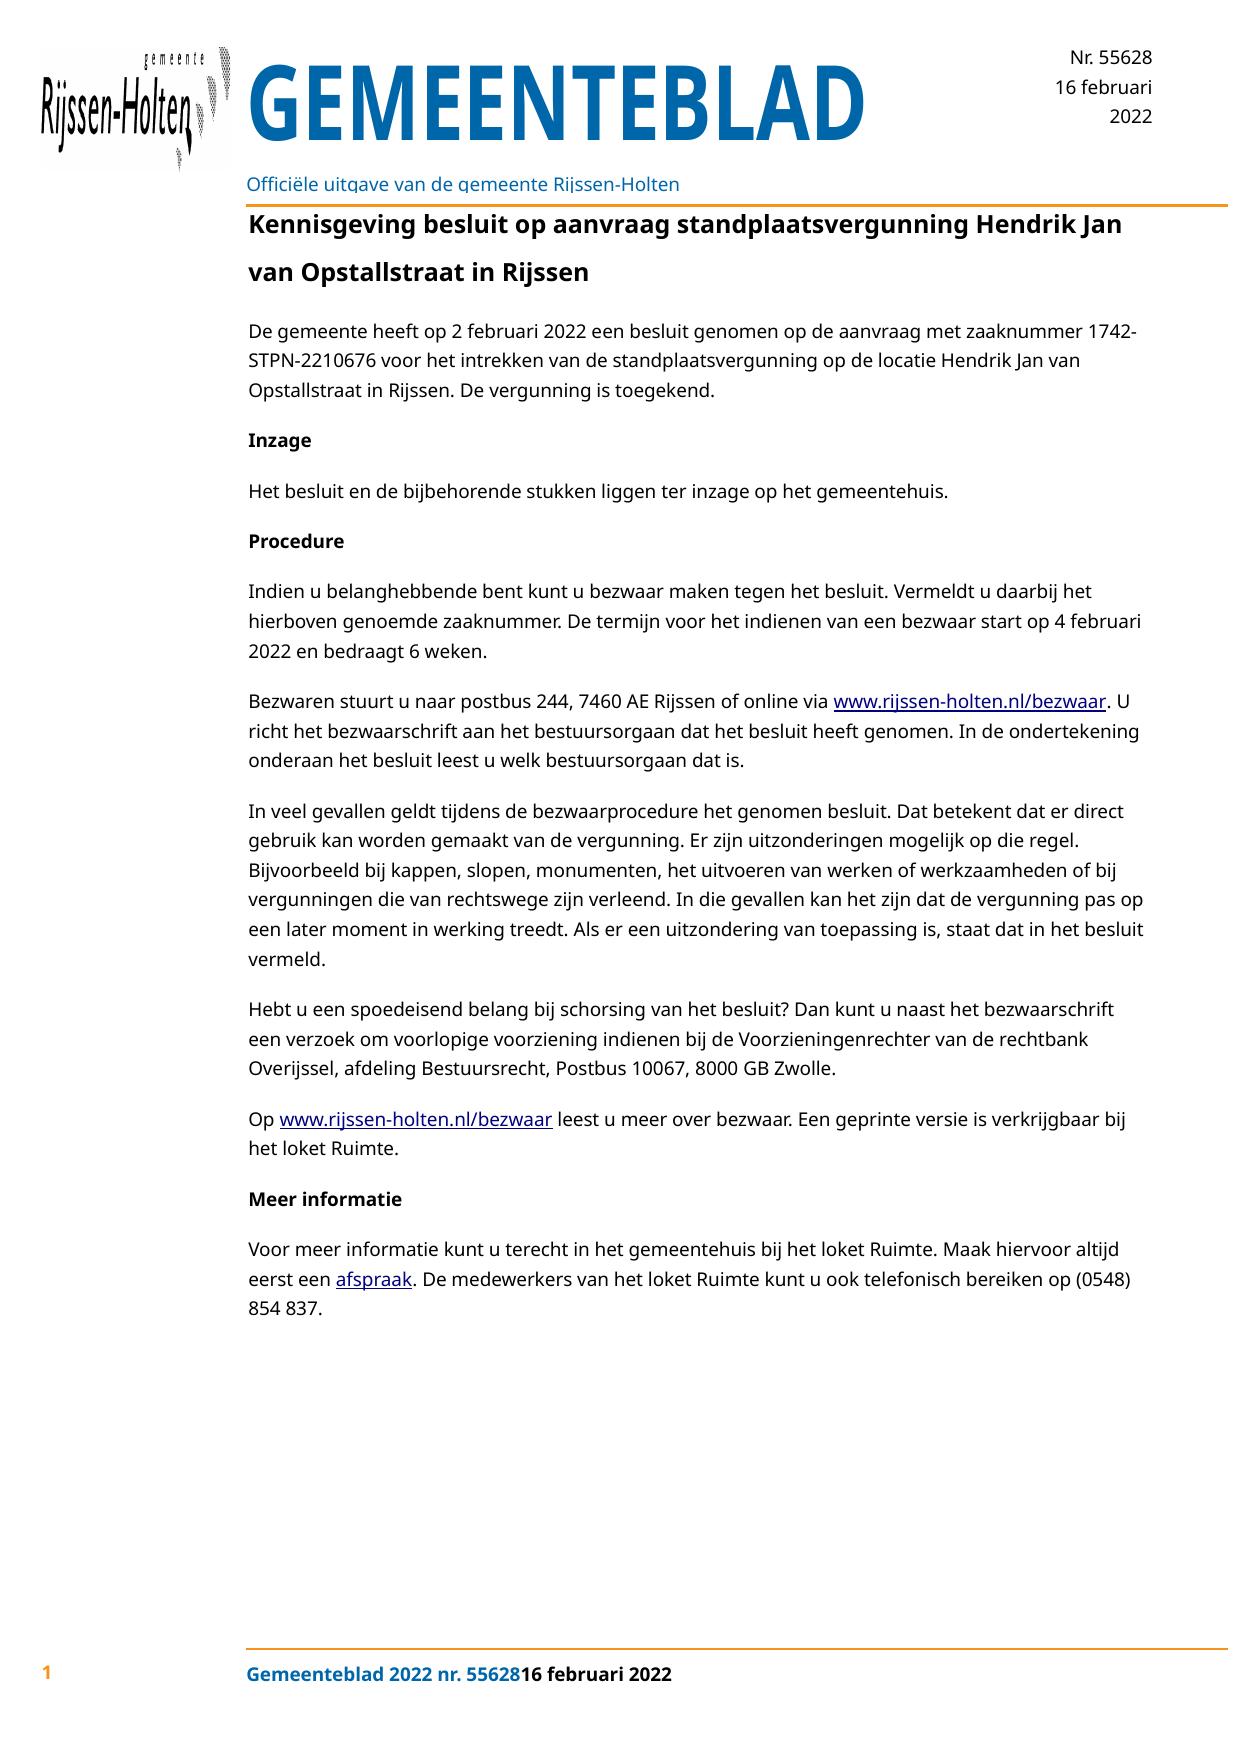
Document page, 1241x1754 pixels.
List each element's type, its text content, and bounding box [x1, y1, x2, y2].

text Indien u belanghebbende bent kunt u bezwaar maken tegen het besluit. Vermeldt u daarbij het hierboven genoemde zaaknummer. De termijn voor het indienen van een bezwaar start op 4 februari 2022 en bedraagt 6 weken. [248, 579, 1152, 664]
text In veel gevallen geldt tijdens de bezwaarprocedure het genomen besluit. Dat betekent dat er direct gebruik kan worden gemaakt van de vergunning. Er zijn uitzonderingen mogelijk op die regel. Bijvoorbeeld bij kappen, slopen, monumenten, het uitvoeren van werken of werkzaamheden of bij vergunningen die van rechtswege zijn verleend. In die gevallen kan het zijn dat de vergunning pas op een later moment in werking treedt. Als er een uitzondering van toepassing is, staat dat in het besluit vermeld. [248, 798, 1152, 972]
text Inzage [248, 427, 1152, 453]
text Meer informatie [248, 1186, 1152, 1212]
text Bezwaren stuurt u naar postbus 244, 7460 AE Rijssen of online via www.rijssen-holten.nl/bezwaar. U richt het bezwaarschrift aan het bestuursorgaan dat het besluit heeft genomen. In de ondertekening onderaan het besluit leest u welk bestuursorgaan dat is. [248, 688, 1152, 773]
text Kennisgeving besluit op aanvraag standplaatsvergunning Hendrik Jan van Opstallstraat in Rijssen [248, 207, 1152, 288]
text Het besluit en de bijbehorende stukken liggen ter inzage op het gemeentehuis. [248, 478, 1152, 504]
picture [41, 47, 231, 172]
text Hebt u een spoedeisend belang bij schorsing van het besluit? Dan kunt u naast het bezwaarschrift een verzoek om voorlopige voorziening indienen bij de Voorzieningenrechter van de rechtbank Overijssel, afdeling Bestuursrecht, Postbus 10067, 8000 GB Zwolle. [248, 996, 1152, 1081]
text Op www.rijssen-holten.nl/bezwaar leest u meer over bezwaar. Een geprinte versie is verkrijgbaar bij het loket Ruimte. [248, 1106, 1152, 1161]
text De gemeente heeft op 2 februari 2022 een besluit genomen op de aanvraag met zaaknummer 1742-STPN-2210676 voor het intrekken van de standplaatsvergunning op de locatie Hendrik Jan van Opstallstraat in Rijssen. De vergunning is toegekend. [248, 318, 1152, 403]
text Procedure [248, 528, 1152, 554]
text Voor meer informatie kunt u terecht in het gemeentehuis bij het loket Ruimte. Maak hiervoor altijd eerst een afspraak. De medewerkers van het loket Ruimte kunt u ook telefonisch bereiken op (0548) 854 837. [248, 1236, 1152, 1321]
